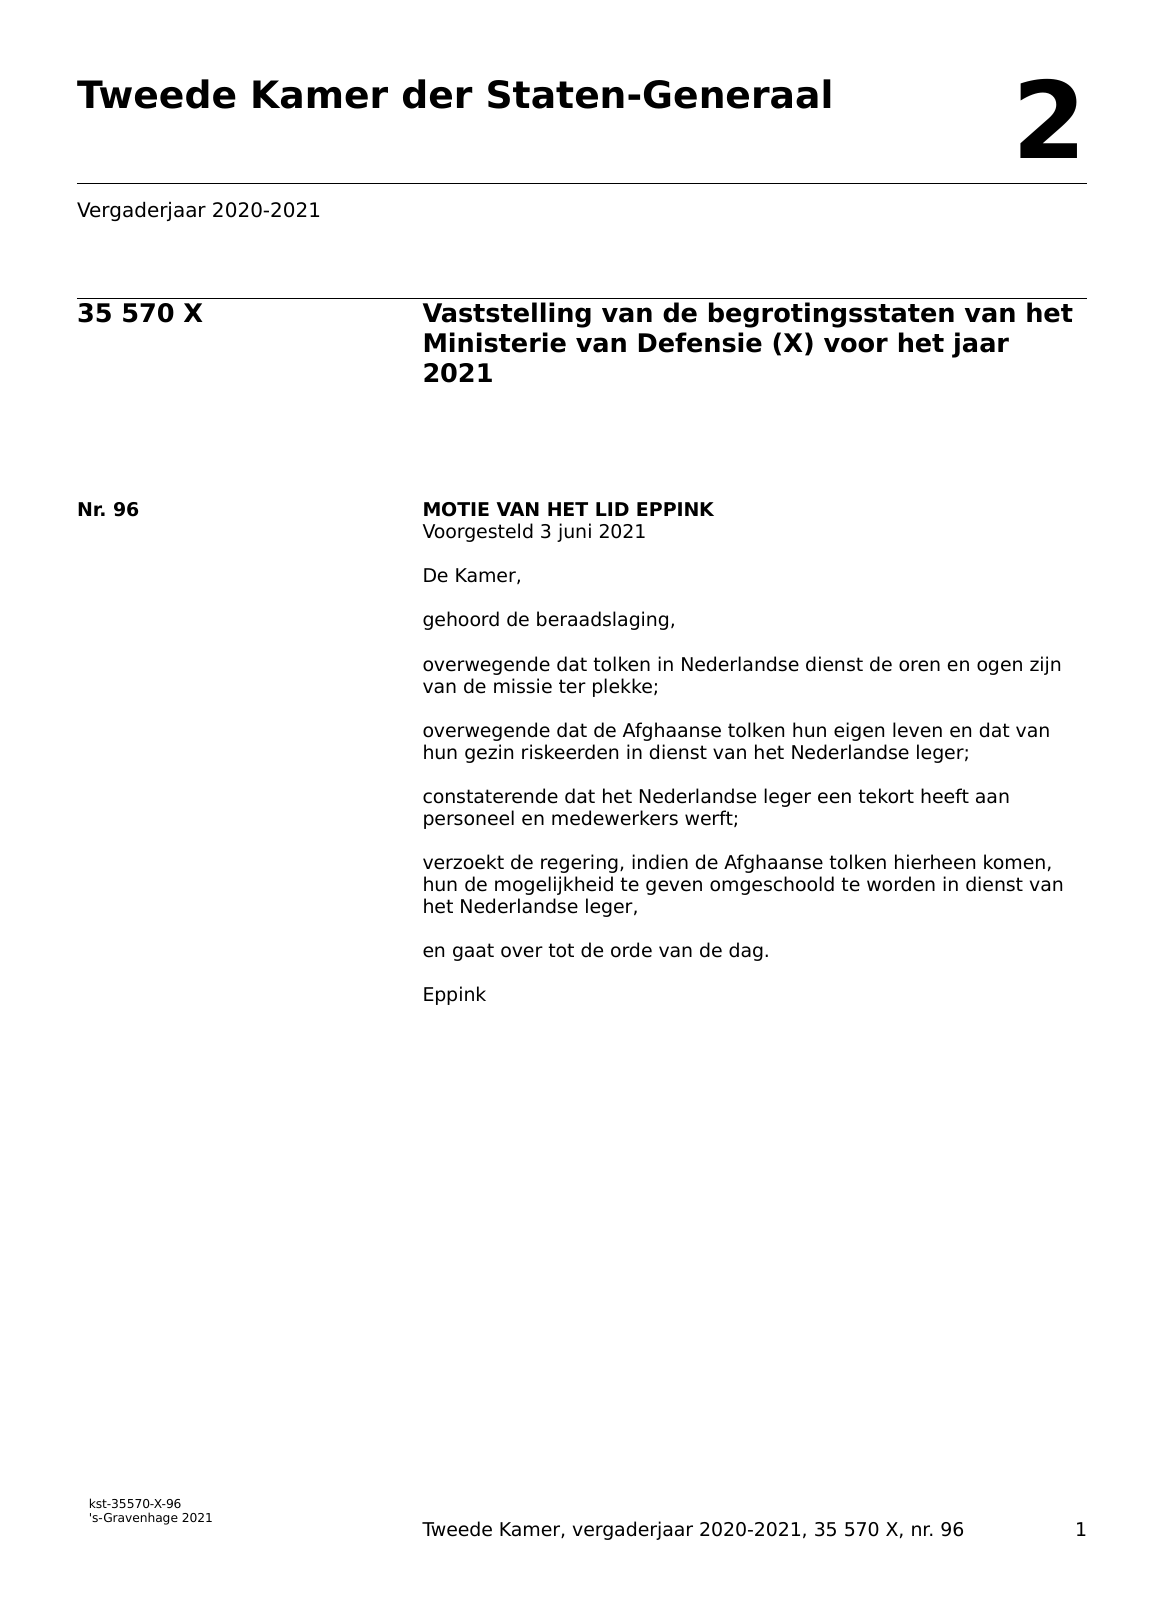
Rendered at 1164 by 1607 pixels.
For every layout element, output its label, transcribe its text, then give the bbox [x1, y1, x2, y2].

subtitle 35 570 X Vaststelling van de begrotingsstaten van het Ministerie van Defensie (X) voor het jaar 2021 [77, 299, 1087, 388]
text en gaat over tot de orde van de dag. [422, 940, 1087, 962]
subtitle Nr. 96 MOTIE VAN HET LID EPPINK [77, 499, 1087, 521]
text De Kamer, [422, 565, 1087, 587]
text overwegende dat de Afghaanse tolken hun eigen leven en dat van hun gezin riskeerden in dienst van het Nederlandse leger; [422, 720, 1087, 764]
table_header 2 [886, 59, 1087, 183]
text Eppink [422, 984, 1087, 1006]
text kst-35570-X-96 [88, 1497, 323, 1511]
text verzoekt de regering, indien de Afghaanse tolken hierheen komen, hun de mogelijkheid te geven omgeschoold te worden in dienst van het Nederlandse leger, [422, 852, 1087, 918]
text overwegende dat tolken in Nederlandse dienst de oren en ogen zijn van de missie ter plekke; [422, 653, 1087, 697]
text constaterende dat het Nederlandse leger een tekort heeft aan personeel en medewerkers werft; [422, 786, 1087, 830]
text gehoord de beraadslaging, [422, 609, 1087, 631]
table_cell Vergaderjaar 2020-2021 [77, 184, 1087, 298]
text Voorgesteld 3 juni 2021 [422, 521, 1087, 543]
table_header Tweede Kamer der Staten-Generaal [77, 59, 886, 183]
text 's-Gravenhage 2021 [88, 1511, 323, 1525]
